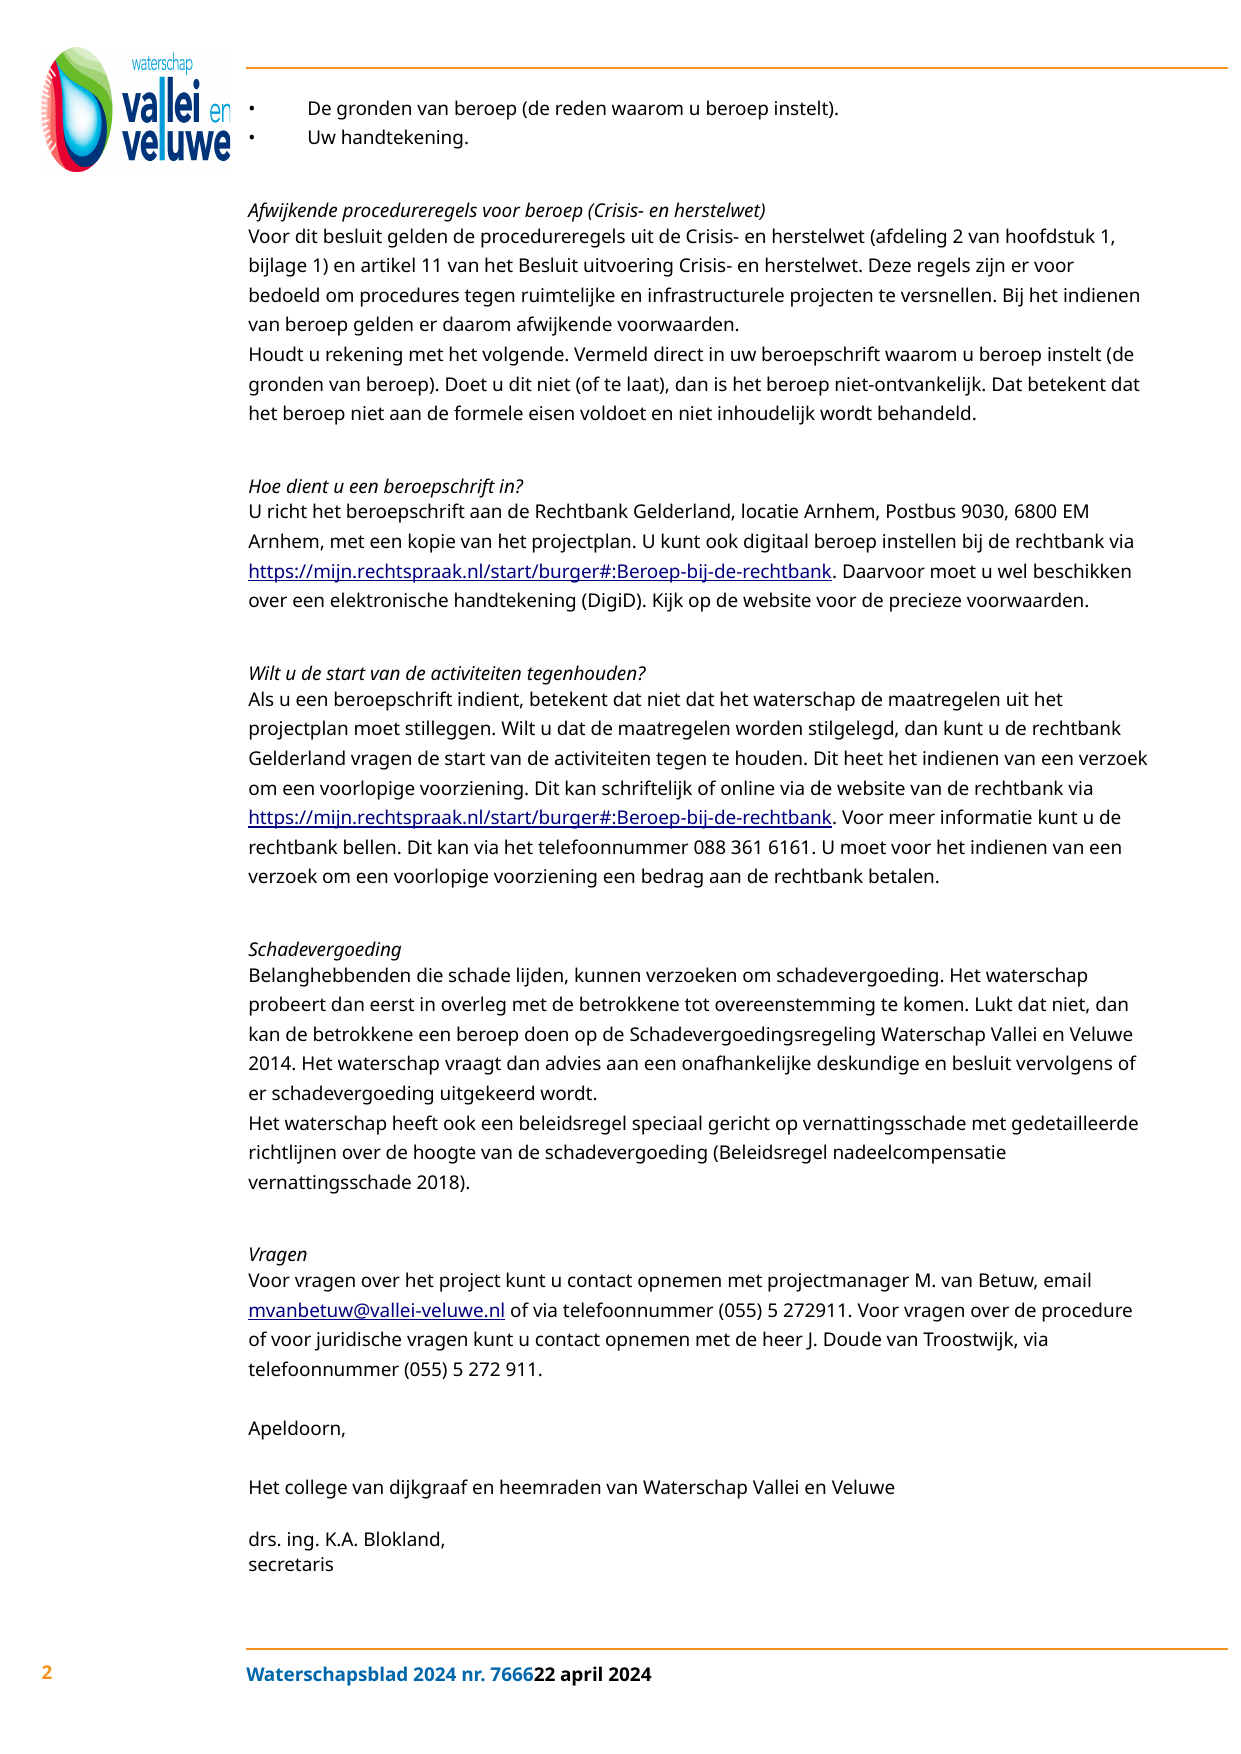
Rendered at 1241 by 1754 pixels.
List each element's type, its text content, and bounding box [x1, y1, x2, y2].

text Wilt u de start van de activiteiten tegenhouden? [248, 660, 1152, 686]
text U richt het beroepschrift aan de Rechtbank Gelderland, locatie Arnhem, Postbus 9030, 6800 EM Arnhem, met een kopie van het projectplan. U kunt ook digitaal beroep instellen bij de rechtbank via https://mijn.rechtspraak.nl/start/burger#:Beroep-bij-de-rechtbank. Daarvoor moet u wel beschikken over een elektronische handtekening (DigiD). Kijk op de website voor de precieze voorwaarden. [248, 499, 1152, 613]
list De gronden van beroep (de reden waarom u beroep instelt). [248, 95, 1152, 121]
text drs. ing. K.A. Blokland, [248, 1526, 1152, 1552]
text Het college van dijkgraaf en heemraden van Waterschap Vallei en Veluwe [248, 1474, 1152, 1500]
list Uw handtekening. [248, 124, 1152, 150]
text Hoe dient u een beroepschrift in? [248, 473, 1152, 499]
text Apeldoorn, [248, 1415, 1152, 1441]
text secretaris [248, 1552, 1152, 1577]
text Voor vragen over het project kunt u contact opnemen met projectmanager M. van Betuw, email mvanbetuw@vallei-veluwe.nl of via telefoonnummer (055) 5 272911. Voor vragen over de procedure of voor juridische vragen kunt u contact opnemen met de heer J. Doude van Troostwijk, via telefoonnummer (055) 5 272 911. [248, 1267, 1152, 1382]
text Afwijkende procedureregels voor beroep (Crisis- en herstelwet) [248, 197, 1152, 223]
picture [41, 47, 231, 172]
text Belanghebbenden die schade lijden, kunnen verzoeken om schadevergoeding. Het waterschap probeert dan eerst in overleg met de betrokkene tot overeenstemming te komen. Lukt dat niet, dan kan de betrokkene een beroep doen op de Schadevergoedingsregeling Waterschap Vallei en Veluwe 2014. Het waterschap vraagt dan advies aan een onafhankelijke deskundige en besluit vervolgens of er schadevergoeding uitgekeerd wordt. [248, 962, 1152, 1106]
text Vragen [248, 1242, 1152, 1267]
text Voor dit besluit gelden de procedureregels uit de Crisis- en herstelwet (afdeling 2 van hoofdstuk 1, bijlage 1) en artikel 11 van het Besluit uitvoering Crisis- en herstelwet. Deze regels zijn er voor bedoeld om procedures tegen ruimtelijke en infrastructurele projecten te versnellen. Bij het indienen van beroep gelden er daarom afwijkende voorwaarden. [248, 223, 1152, 337]
text Het waterschap heeft ook een beleidsregel speciaal gericht op vernattingsschade met gedetailleerde richtlijnen over de hoogte van de schadevergoeding (Beleidsregel nadeelcompensatie vernattingsschade 2018). [248, 1110, 1152, 1195]
text Als u een beroepschrift indient, betekent dat niet dat het waterschap de maatregelen uit het projectplan moet stilleggen. Wilt u dat de maatregelen worden stilgelegd, dan kunt u de rechtbank Gelderland vragen de start van de activiteiten tegen te houden. Dit heet het indienen van een verzoek om een voorlopige voorziening. Dit kan schriftelijk of online via de website van de rechtbank via https://mijn.rechtspraak.nl/start/burger#:Beroep-bij-de-rechtbank. Voor meer informatie kunt u de rechtbank bellen. Dit kan via het telefoonnummer 088 361 6161. U moet voor het indienen van een verzoek om een voorlopige voorziening een bedrag aan de rechtbank betalen. [248, 686, 1152, 889]
text Houdt u rekening met het volgende. Vermeld direct in uw beroepschrift waarom u beroep instelt (de gronden van beroep). Doet u dit niet (of te laat), dan is het beroep niet-ontvankelijk. Dat betekent dat het beroep niet aan de formele eisen voldoet en niet inhoudelijk wordt behandeld. [248, 341, 1152, 426]
text Schadevergoeding [248, 936, 1152, 962]
